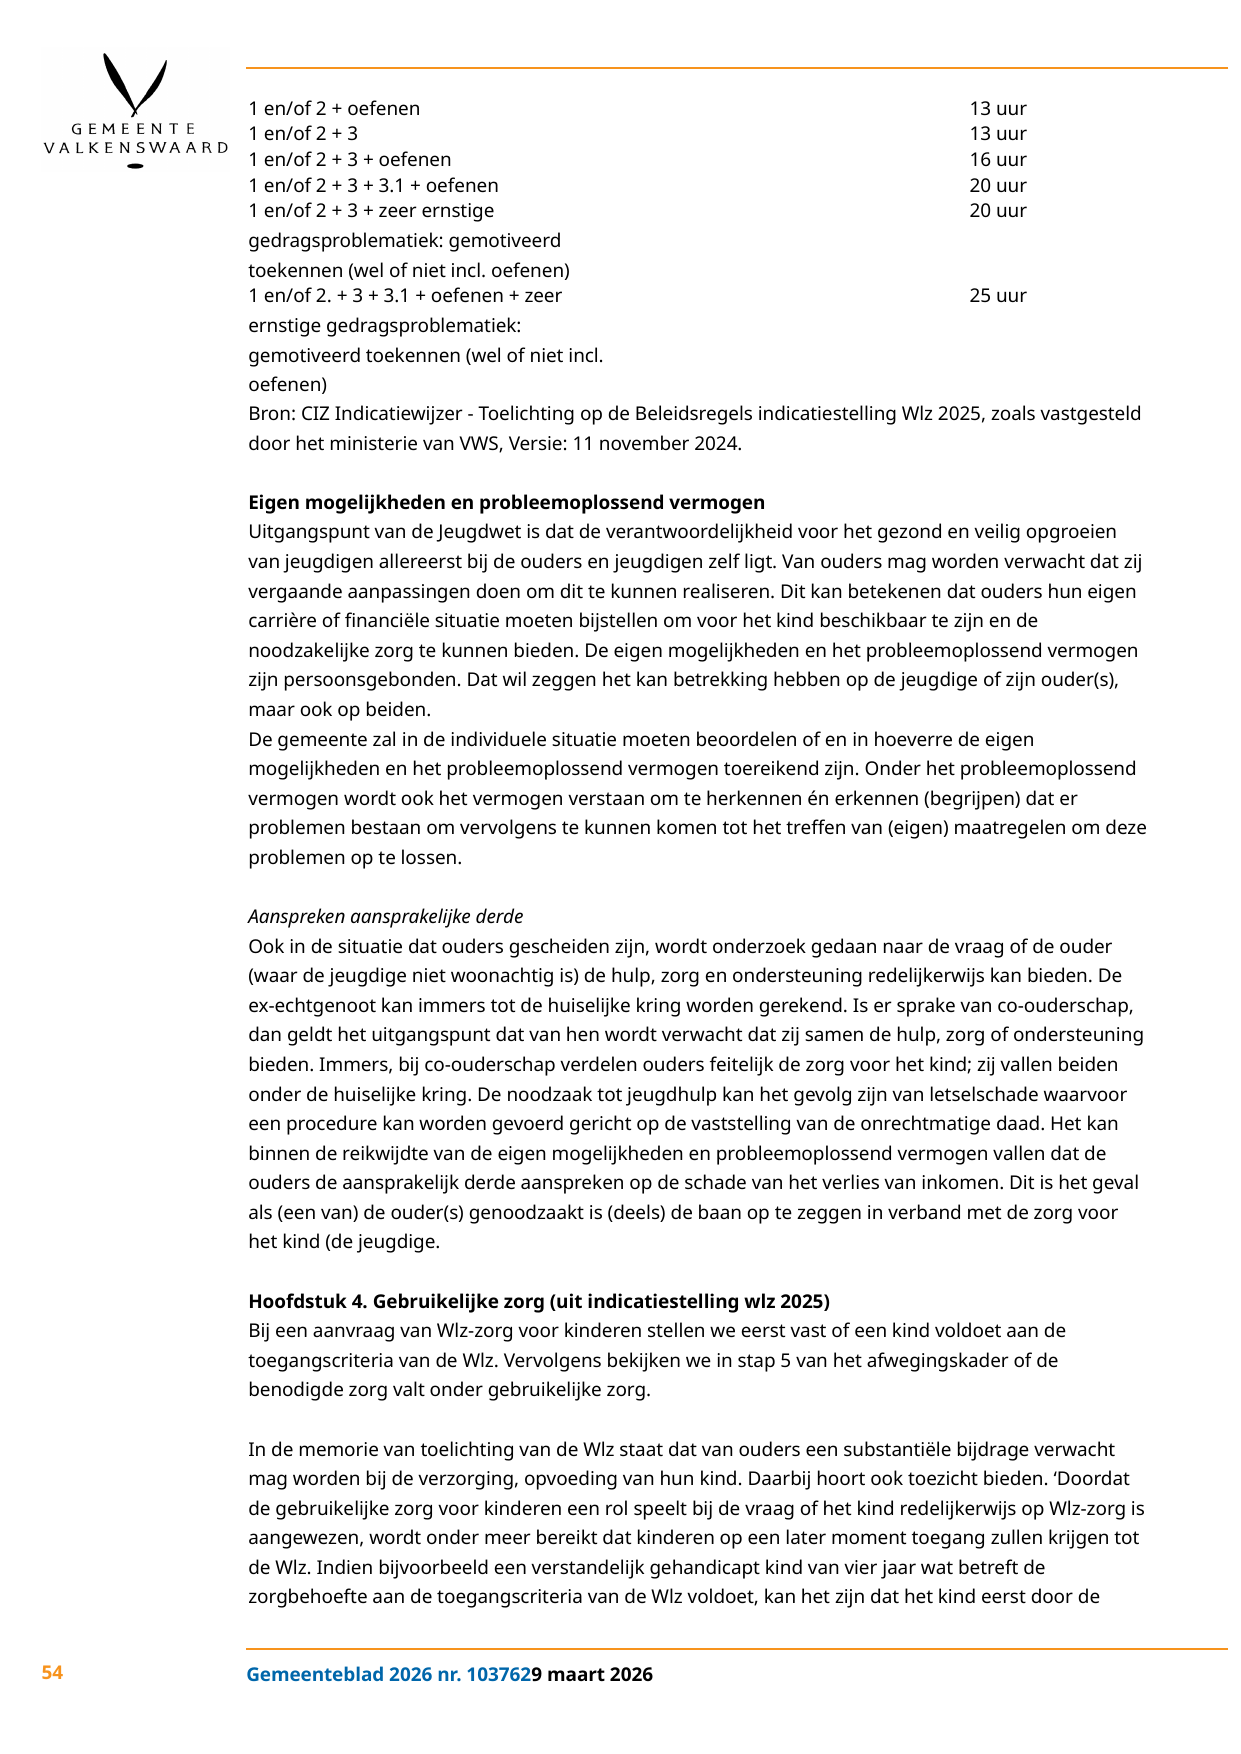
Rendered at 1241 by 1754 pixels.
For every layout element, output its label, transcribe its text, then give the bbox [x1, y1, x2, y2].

table_cell 1 en/of 2 + 3 + oefenen [248, 146, 605, 172]
table_cell [605, 95, 787, 121]
table_cell 16 uur [969, 146, 1152, 172]
table_cell [787, 121, 969, 146]
table_cell [605, 198, 787, 283]
table_cell 20 uur [969, 198, 1152, 283]
table_cell [787, 283, 969, 397]
text Bij een aanvraag van Wlz-zorg voor kinderen stellen we eerst vast of een kind voldoet aan de toegangscriteria van de Wlz. Vervolgens bekijken we in stap 5 van het afwegingskader of de benodigde zorg valt onder gebruikelijke zorg. [248, 1317, 1152, 1402]
table_cell 1 en/of 2 + 3 + zeer ernstige gedragsproblematiek: gemotiveerd toekennen (wel of niet incl. oefenen) [248, 198, 605, 283]
text Aanspreken aansprakelijke derde [248, 903, 1152, 929]
table_cell [605, 146, 787, 172]
table_cell 13 uur [969, 95, 1152, 121]
table_cell 1 en/of 2 + 3 + 3.1 + oefenen [248, 172, 605, 198]
table_cell 1 en/of 2 + 3 [248, 121, 605, 146]
table_cell 20 uur [969, 172, 1152, 198]
table_cell 1 en/of 2. + 3 + 3.1 + oefenen + zeer ernstige gedragsproblematiek: gemotiveerd toekennen (wel of niet incl. oefenen) [248, 283, 605, 397]
picture [41, 47, 231, 172]
text Ook in de situatie dat ouders gescheiden zijn, wordt onderzoek gedaan naar de vraag of de ouder (waar de jeugdige niet woonachtig is) de hulp, zorg en ondersteuning redelijkerwijs kan bieden. De ex-echtgenoot kan immers tot de huiselijke kring worden gerekend. Is er sprake van co-ouderschap, dan geldt het uitgangspunt dat van hen wordt verwacht dat zij samen de hulp, zorg of ondersteuning bieden. Immers, bij co-ouderschap verdelen ouders feitelijk de zorg voor het kind; zij vallen beiden onder de huiselijke kring. De noodzaak tot jeugdhulp kan het gevolg zijn van letselschade waarvoor een procedure kan worden gevoerd gericht op de vaststelling van de onrechtmatige daad. Het kan binnen de reikwijdte van de eigen mogelijkheden en probleemoplossend vermogen vallen dat de ouders de aansprakelijk derde aanspreken op de schade van het verlies van inkomen. Dit is het geval als (een van) de ouder(s) genoodzaakt is (deels) de baan op te zeggen in verband met de zorg voor het kind (de jeugdige. [248, 933, 1152, 1254]
text Hoofdstuk 4. Gebruikelijke zorg (uit indicatiestelling wlz 2025) [248, 1288, 1152, 1313]
text Uitgangspunt van de Jeugdwet is dat de verantwoordelijkheid voor het gezond en veilig opgroeien van jeugdigen allereerst bij de ouders en jeugdigen zelf ligt. Van ouders mag worden verwacht dat zij vergaande aanpassingen doen om dit te kunnen realiseren. Dit kan betekenen dat ouders hun eigen carrière of financiële situatie moeten bijstellen om voor het kind beschikbaar te zijn en de noodzakelijke zorg te kunnen bieden. De eigen mogelijkheden en het probleemoplossend vermogen zijn persoonsgebonden. Dat wil zeggen het kan betrekking hebben op de jeugdige of zijn ouder(s), maar ook op beiden. [248, 519, 1152, 722]
table_cell [787, 172, 969, 198]
table_cell 1 en/of 2 + oefenen [248, 95, 605, 121]
table_cell [787, 95, 969, 121]
text In de memorie van toelichting van de Wlz staat dat van ouders een substantiële bijdrage verwacht mag worden bij de verzorging, opvoeding van hun kind. Daarbij hoort ook toezicht bieden. ‘Doordat de gebruikelijke zorg voor kinderen een rol speelt bij de vraag of het kind redelijkerwijs op Wlz-zorg is aangewezen, wordt onder meer bereikt dat kinderen op een later moment toegang zullen krijgen tot de Wlz. Indien bijvoorbeeld een verstandelijk gehandicapt kind van vier jaar wat betreft de zorgbehoefte aan de toegangscriteria van de Wlz voldoet, kan het zijn dat het kind eerst door de [248, 1436, 1152, 1609]
table_cell 13 uur [969, 121, 1152, 146]
text De gemeente zal in de individuele situatie moeten beoordelen of en in hoeverre de eigen mogelijkheden en het probleemoplossend vermogen toereikend zijn. Onder het probleemoplossend vermogen wordt ook het vermogen verstaan om te herkennen én erkennen (begrijpen) dat er problemen bestaan om vervolgens te kunnen komen tot het treffen van (eigen) maatregelen om deze problemen op te lossen. [248, 726, 1152, 870]
table_cell [787, 146, 969, 172]
table_cell [605, 283, 787, 397]
text Bron: CIZ Indicatiewijzer - Toelichting op de Beleidsregels indicatiestelling Wlz 2025, zoals vastgesteld door het ministerie van VWS, Versie: 11 november 2024. [248, 400, 1152, 456]
table_cell [605, 172, 787, 198]
table_cell [787, 198, 969, 283]
table_cell [605, 121, 787, 146]
table_cell 25 uur [969, 283, 1152, 397]
text Eigen mogelijkheden en probleemoplossend vermogen [248, 489, 1152, 515]
